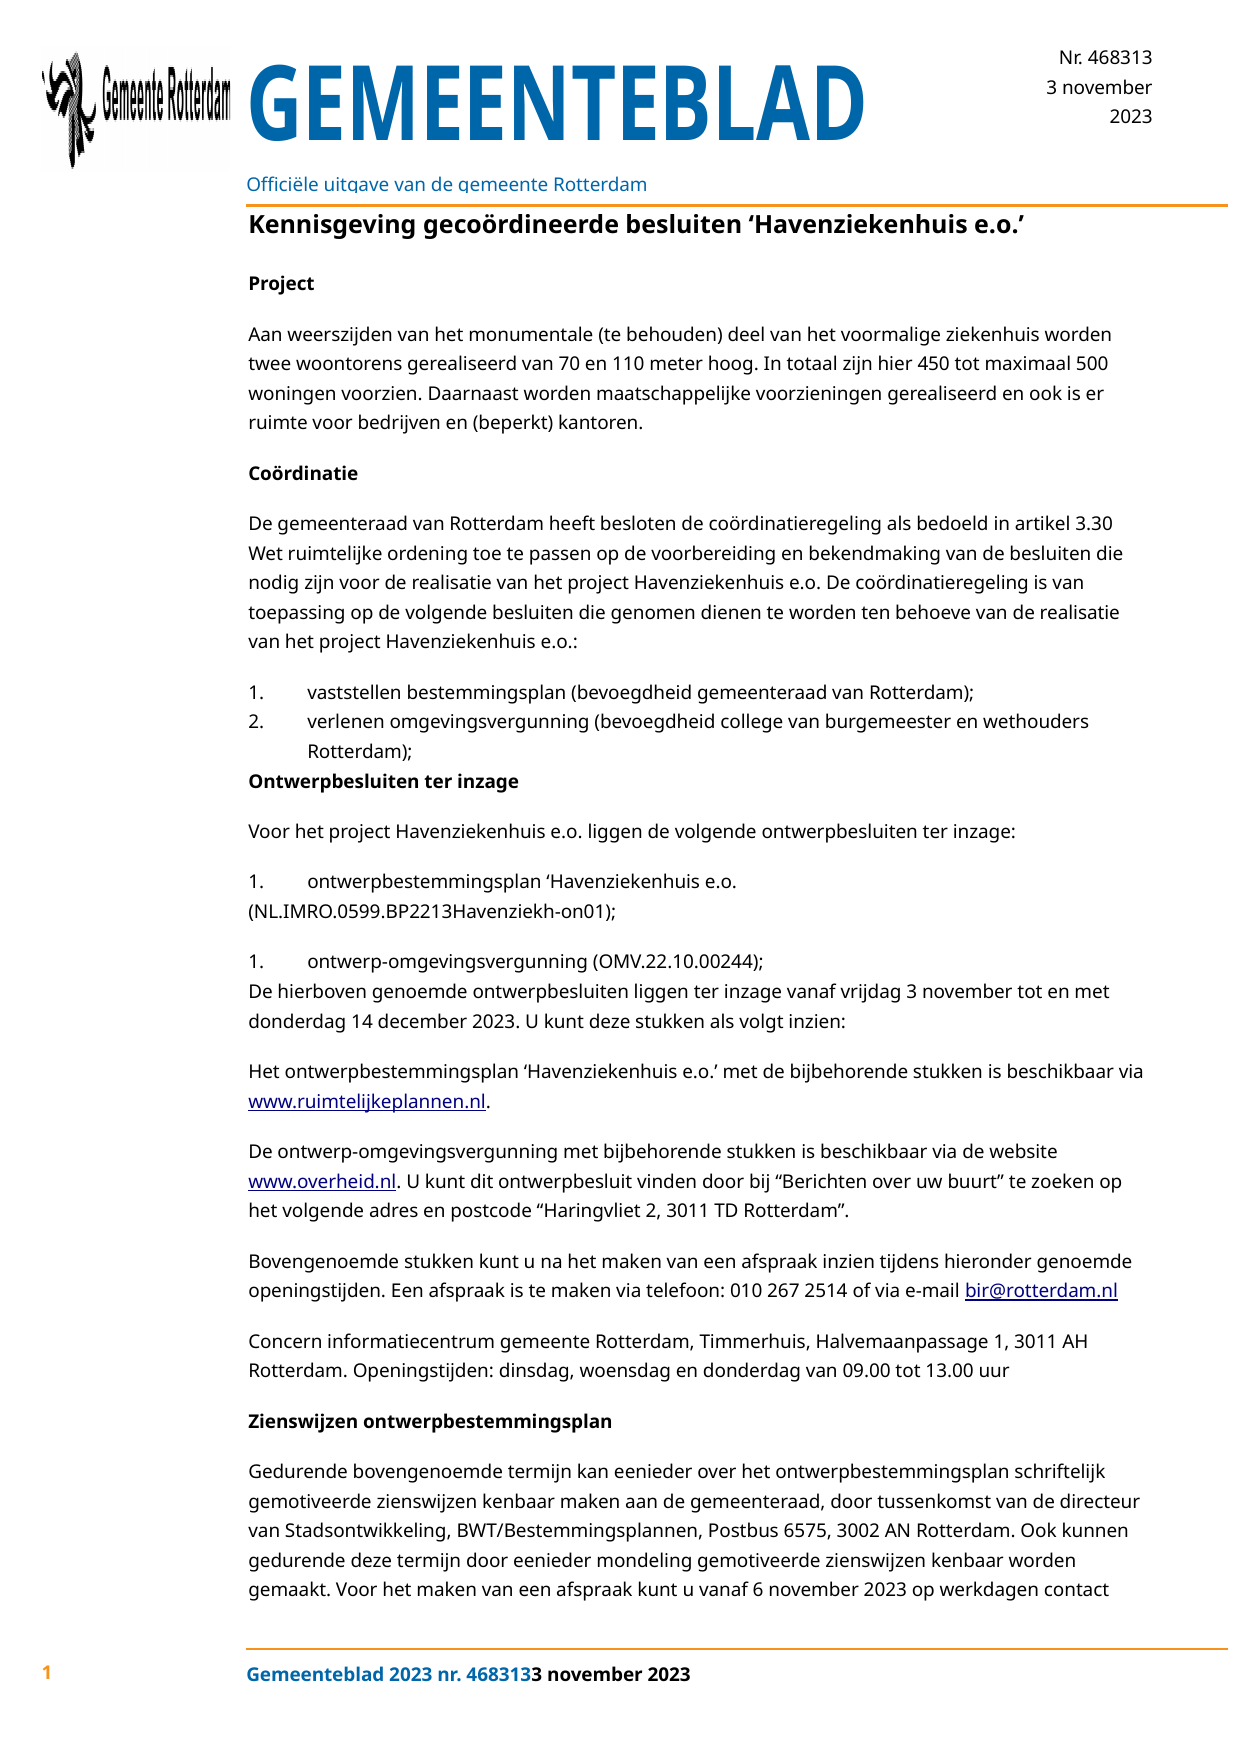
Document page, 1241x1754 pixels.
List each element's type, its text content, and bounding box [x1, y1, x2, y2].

list verlenen omgevingsvergunning (bevoegdheid college van burgemeester en wethouders Rotterdam); [248, 709, 1152, 764]
text Bovengenoemde stukken kunt u na het maken van een afspraak inzien tijdens hieronder genoemde openingstijden. Een afspraak is te maken via telefoon: 010 267 2514 of via e-mail bir@rotterdam.nl [248, 1248, 1152, 1303]
text Concern informatiecentrum gemeente Rotterdam, Timmerhuis, Halvemaanpassage 1, 3011 AH Rotterdam. Openingstijden: dinsdag, woensdag en donderdag van 09.00 tot 13.00 uur [248, 1328, 1152, 1383]
text Het ontwerpbestemmingsplan ‘Havenziekenhuis e.o.’ met de bijbehorende stukken is beschikbaar via www.ruimtelijkeplannen.nl. [248, 1058, 1152, 1113]
text Kennisgeving gecoördineerde besluiten ‘Havenziekenhuis e.o.’ [248, 207, 1152, 241]
list ontwerpbestemmingsplan ‘Havenziekenhuis e.o. [248, 869, 1152, 894]
text Gedurende bovengenoemde termijn kan eenieder over het ontwerpbestemmingsplan schriftelijk gemotiveerde zienswijzen kenbaar maken aan de gemeenteraad, door tussenkomst van de directeur van Stadsontwikkeling, BWT/Bestemmingsplannen, Postbus 6575, 3002 AN Rotterdam. Ook kunnen gedurende deze termijn door eenieder mondeling gemotiveerde zienswijzen kenbaar worden gemaakt. Voor het maken van een afspraak kunt u vanaf 6 november 2023 op werkdagen contact [248, 1458, 1152, 1602]
text (NL.IMRO.0599.BP2213Havenziekh-on01); [248, 898, 1152, 924]
text Aan weerszijden van het monumentale (te behouden) deel van het voormalige ziekenhuis worden twee woontorens gerealiseerd van 70 en 110 meter hoog. In totaal zijn hier 450 tot maximaal 500 woningen voorzien. Daarnaast worden maatschappelijke voorzieningen gerealiseerd en ook is er ruimte voor bedrijven en (beperkt) kantoren. [248, 321, 1152, 435]
picture [41, 47, 231, 172]
text De ontwerp-omgevingsvergunning met bijbehorende stukken is beschikbaar via de website www.overheid.nl. U kunt dit ontwerpbesluit vinden door bij “Berichten over uw buurt” te zoeken op het volgende adres en postcode “Haringvliet 2, 3011 TD Rotterdam”. [248, 1138, 1152, 1223]
text Zienswijzen ontwerpbestemmingsplan [248, 1408, 1152, 1433]
text Coördinatie [248, 460, 1152, 486]
text De gemeenteraad van Rotterdam heeft besloten de coördinatieregeling als bedoeld in artikel 3.30 Wet ruimtelijke ordening toe te passen op de voorbereiding en bekendmaking van de besluiten die nodig zijn voor de realisatie van het project Havenziekenhuis e.o. De coördinatieregeling is van toepassing op de volgende besluiten die genomen dienen te worden ten behoeve van de realisatie van het project Havenziekenhuis e.o.: [248, 510, 1152, 654]
text Voor het project Havenziekenhuis e.o. liggen de volgende ontwerpbesluiten ter inzage: [248, 818, 1152, 844]
text Project [248, 270, 1152, 296]
text De hierboven genoemde ontwerpbesluiten liggen ter inzage vanaf vrijdag 3 november tot en met donderdag 14 december 2023. U kunt deze stukken als volgt inzien: [248, 978, 1152, 1033]
text Ontwerpbesluiten ter inzage [248, 768, 1152, 793]
list vaststellen bestemmingsplan (bevoegdheid gemeenteraad van Rotterdam); [248, 679, 1152, 705]
list ontwerp-omgevingsvergunning (OMV.22.10.00244); [248, 949, 1152, 974]
